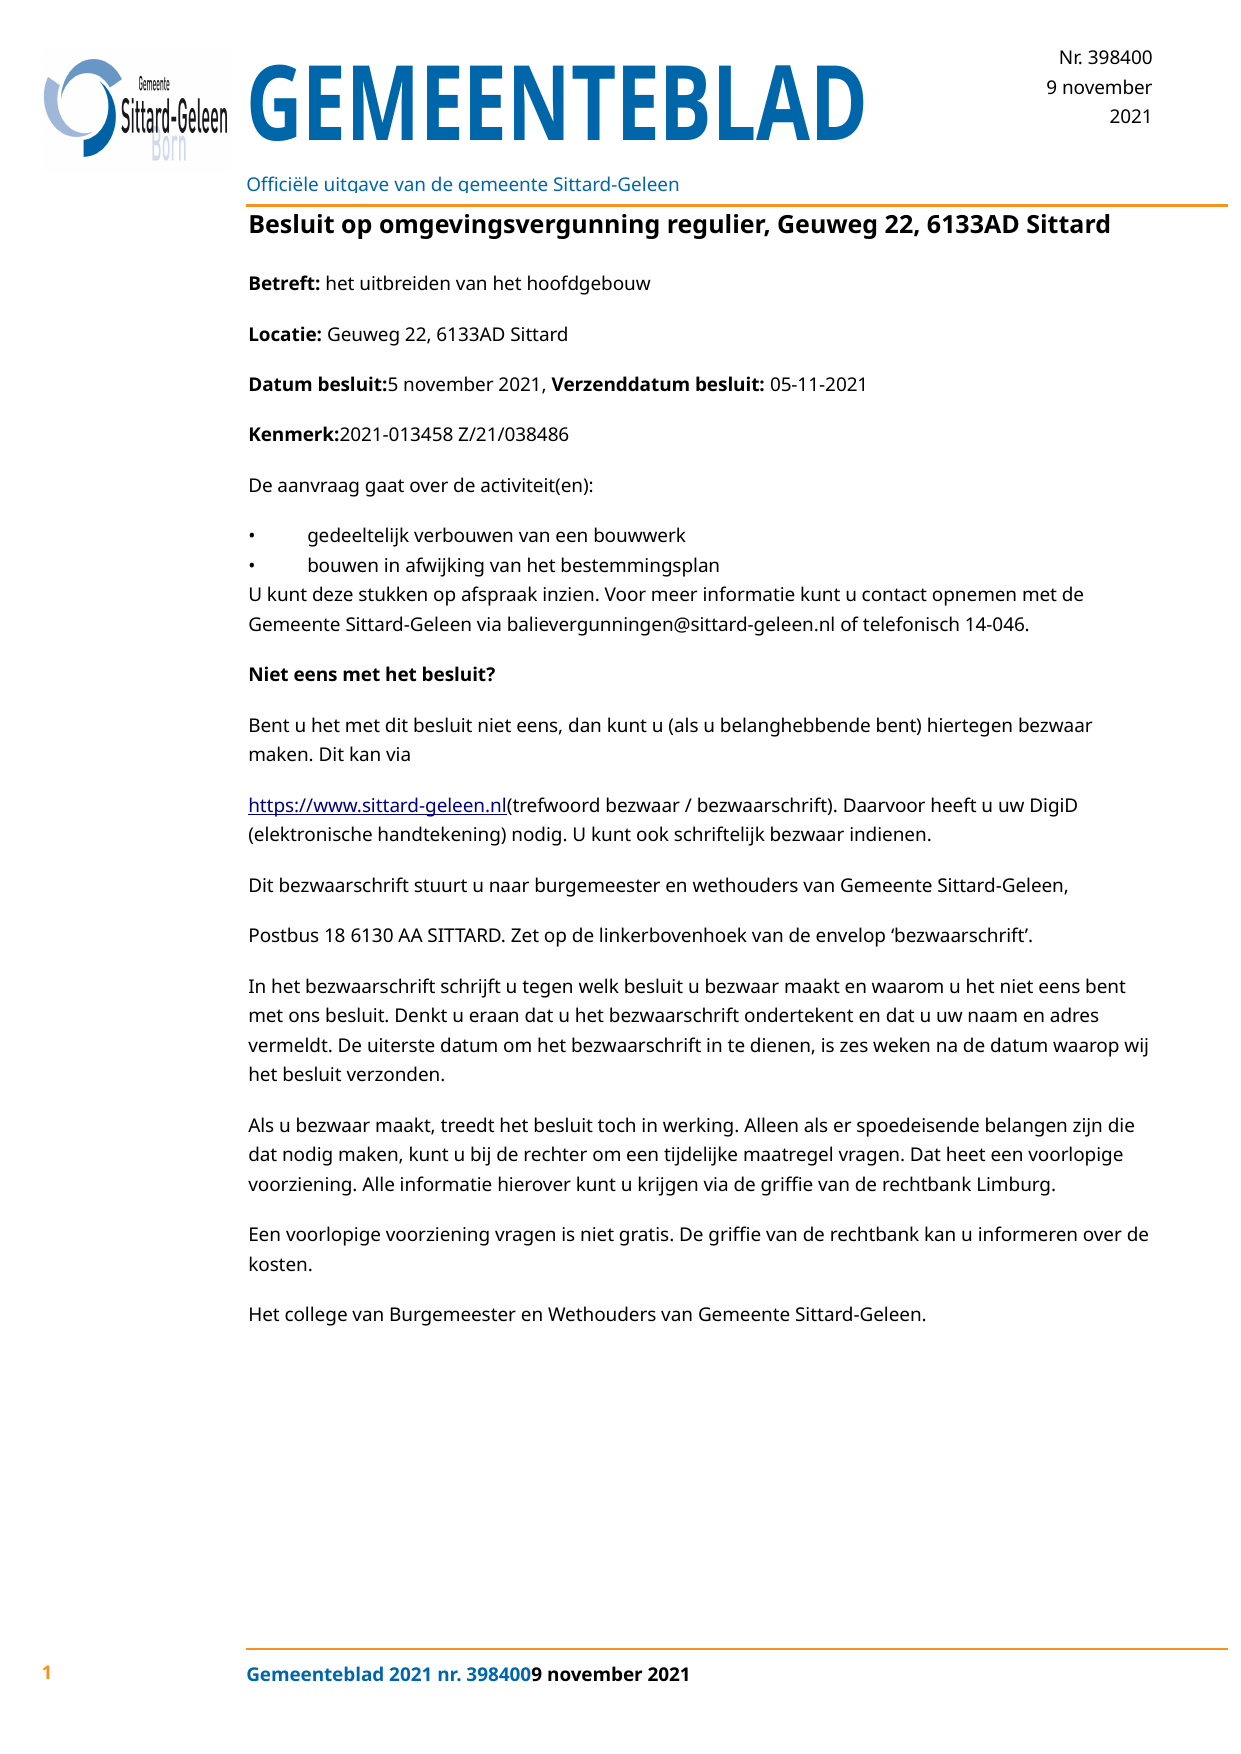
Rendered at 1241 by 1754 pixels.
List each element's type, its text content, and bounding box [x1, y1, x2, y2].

picture [41, 47, 231, 172]
text Een voorlopige voorziening vragen is niet gratis. De griffie van de rechtbank kan u informeren over de kosten. [248, 1222, 1152, 1277]
text Locatie: Geuweg 22, 6133AD Sittard [248, 321, 1152, 346]
text De aanvraag gaat over de activiteit(en): [248, 472, 1152, 498]
text In het bezwaarschrift schrijft u tegen welk besluit u bezwaar maakt en waarom u het niet eens bent met ons besluit. Denkt u eraan dat u het bezwaarschrift ondertekent en dat u uw naam en adres vermeldt. De uiterste datum om het bezwaarschrift in te dienen, is zes weken na de datum waarop wij het besluit verzonden. [248, 973, 1152, 1087]
text Dit bezwaarschrift stuurt u naar burgemeester en wethouders van Gemeente Sittard-Geleen, [248, 872, 1152, 898]
text Besluit op omgevingsvergunning regulier, Geuweg 22, 6133AD Sittard [248, 207, 1152, 241]
text Niet eens met het besluit? [248, 662, 1152, 687]
text Kenmerk:2021-013458 Z/21/038486 [248, 422, 1152, 447]
list gedeeltelijk verbouwen van een bouwwerk [248, 522, 1152, 548]
text Bent u het met dit besluit niet eens, dan kunt u (als u belanghebbende bent) hiertegen bezwaar maken. Dit kan via [248, 712, 1152, 767]
text Postbus 18 6130 AA SITTARD. Zet op de linkerbovenhoek van de envelop ‘bezwaarschrift’. [248, 922, 1152, 948]
text Datum besluit:5 november 2021, Verzenddatum besluit: 05-11-2021 [248, 371, 1152, 397]
text Het college van Burgemeester en Wethouders van Gemeente Sittard-Geleen. [248, 1302, 1152, 1327]
text https://www.sittard-geleen.nl(trefwoord bezwaar / bezwaarschrift). Daarvoor heeft u uw DigiD (elektronische handtekening) nodig. U kunt ook schriftelijk bezwaar indienen. [248, 792, 1152, 847]
text Als u bezwaar maakt, treedt het besluit toch in werking. Alleen als er spoedeisende belangen zijn die dat nodig maken, kunt u bij de rechter om een tijdelijke maatregel vragen. Dat heet een voorlopige voorziening. Alle informatie hierover kunt u krijgen via de griffie van de rechtbank Limburg. [248, 1112, 1152, 1197]
list bouwen in afwijking van het bestemmingsplan [248, 552, 1152, 578]
text U kunt deze stukken op afspraak inzien. Voor meer informatie kunt u contact opnemen met de Gemeente Sittard-Geleen via balievergunningen@sittard-geleen.nl of telefonisch 14-046. [248, 582, 1152, 637]
text Betreft: het uitbreiden van het hoofdgebouw [248, 270, 1152, 296]
